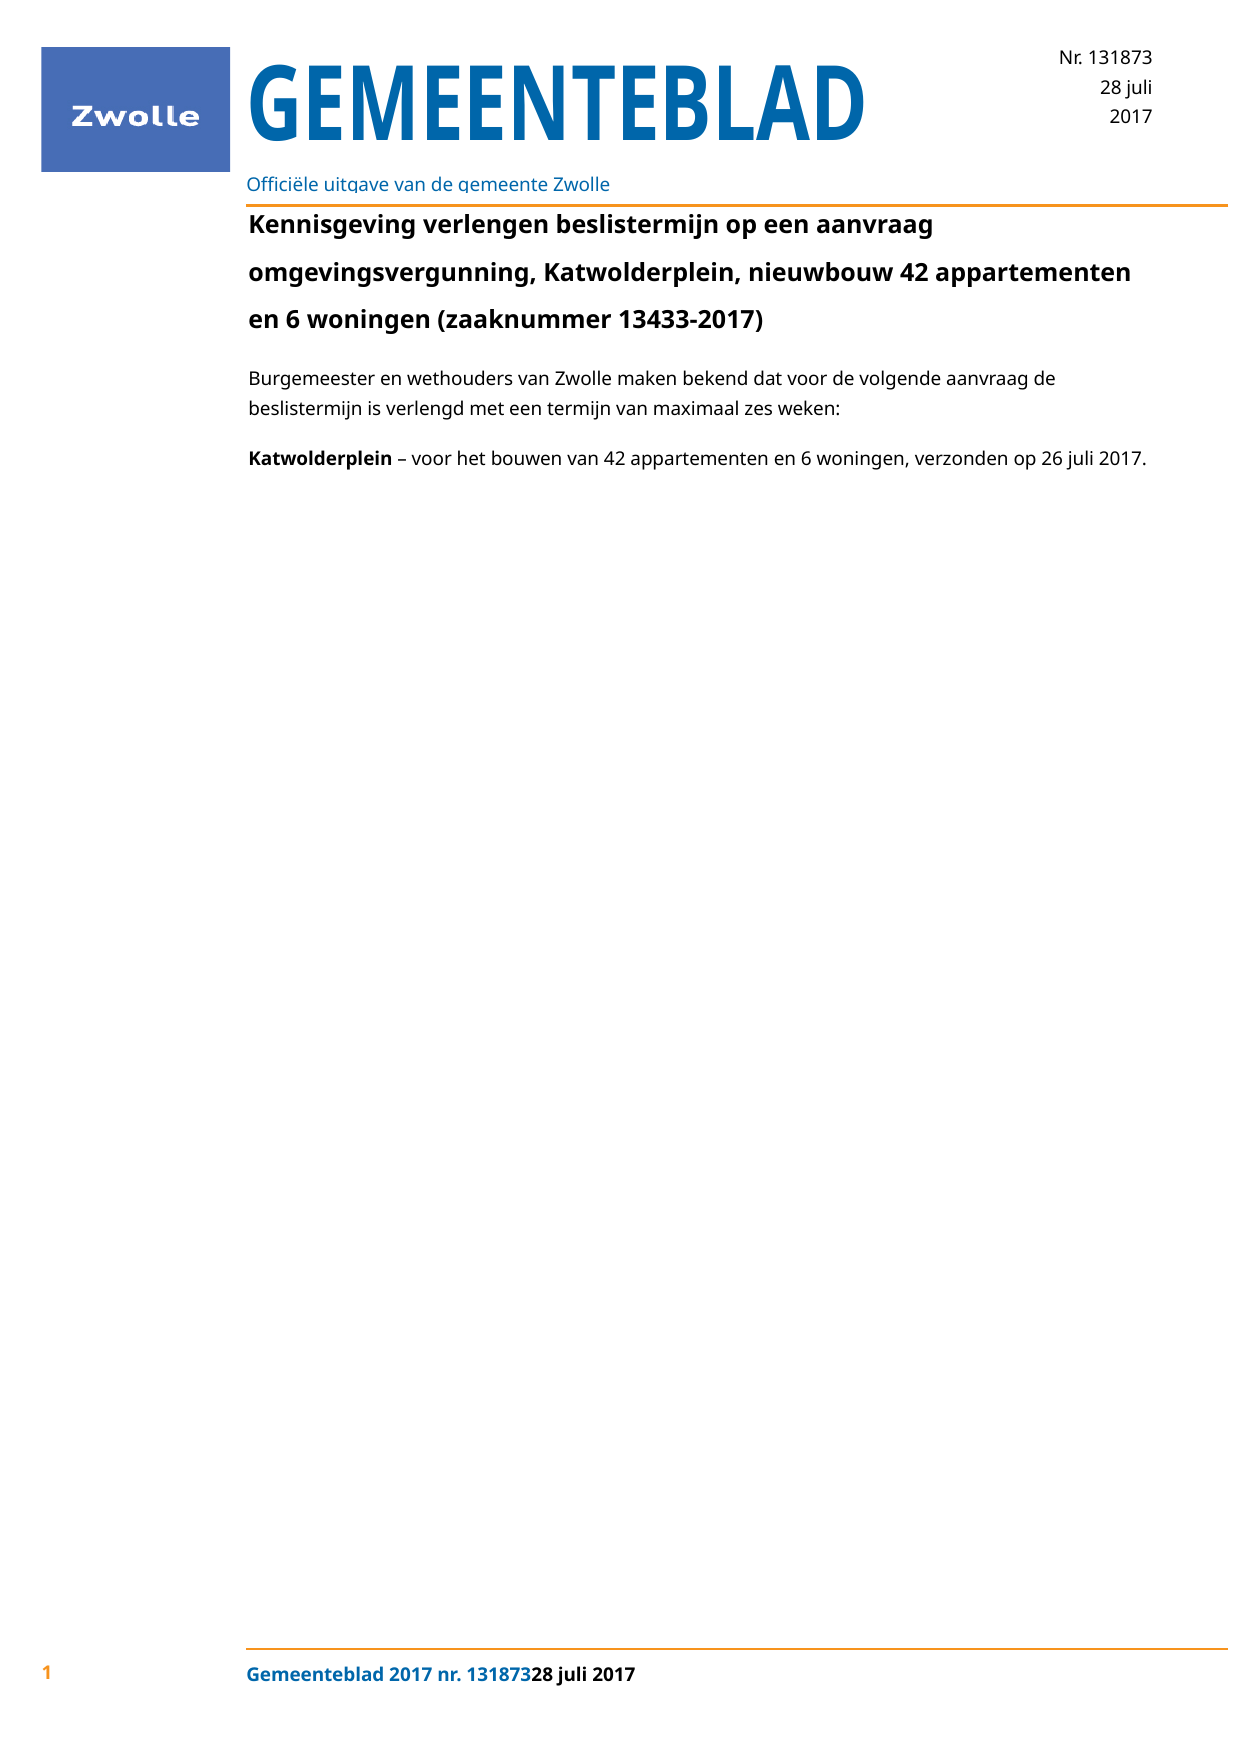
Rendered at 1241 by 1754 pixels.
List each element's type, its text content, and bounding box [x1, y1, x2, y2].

picture [41, 47, 231, 172]
text Kennisgeving verlengen beslistermijn op een aanvraag omgevingsvergunning, Katwolderplein, nieuwbouw 42 appartementen en 6 woningen (zaaknummer 13433-2017) [248, 207, 1152, 336]
text Burgemeester en wethouders van Zwolle maken bekend dat voor de volgende aanvraag de beslistermijn is verlengd met een termijn van maximaal zes weken: [248, 366, 1152, 421]
text Katwolderplein – voor het bouwen van 42 appartementen en 6 woningen, verzonden op 26 juli 2017. [248, 446, 1152, 471]
